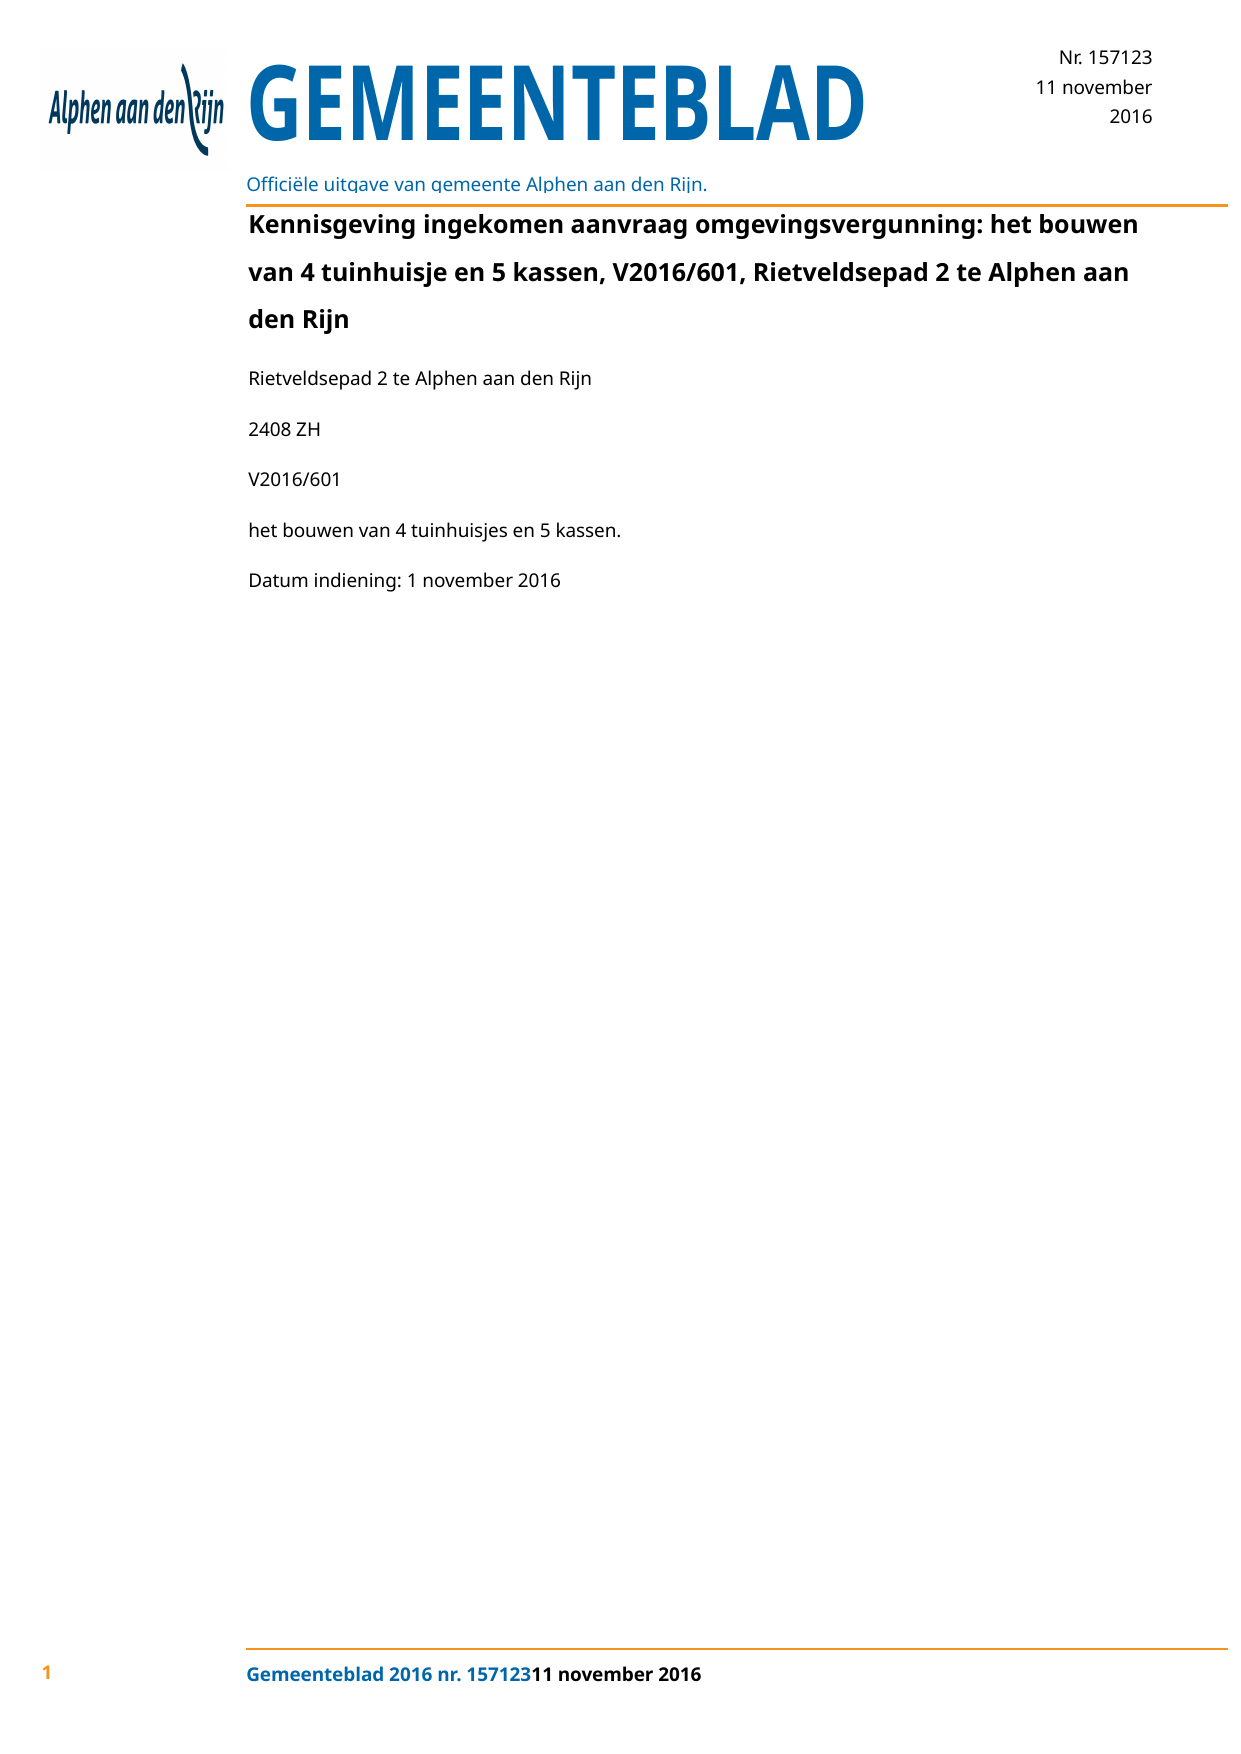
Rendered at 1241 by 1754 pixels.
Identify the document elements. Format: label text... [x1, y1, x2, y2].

text V2016/601 [248, 466, 1152, 492]
text Rietveldsepad 2 te Alphen aan den Rijn [248, 366, 1152, 391]
text Kennisgeving ingekomen aanvraag omgevingsvergunning: het bouwen van 4 tuinhuisje en 5 kassen, V2016/601, Rietveldsepad 2 te Alphen aan den Rijn [248, 207, 1152, 336]
text Datum indiening: 1 november 2016 [248, 567, 1152, 593]
text het bouwen van 4 tuinhuisjes en 5 kassen. [248, 517, 1152, 542]
text 2408 ZH [248, 416, 1152, 442]
picture [41, 47, 231, 172]
